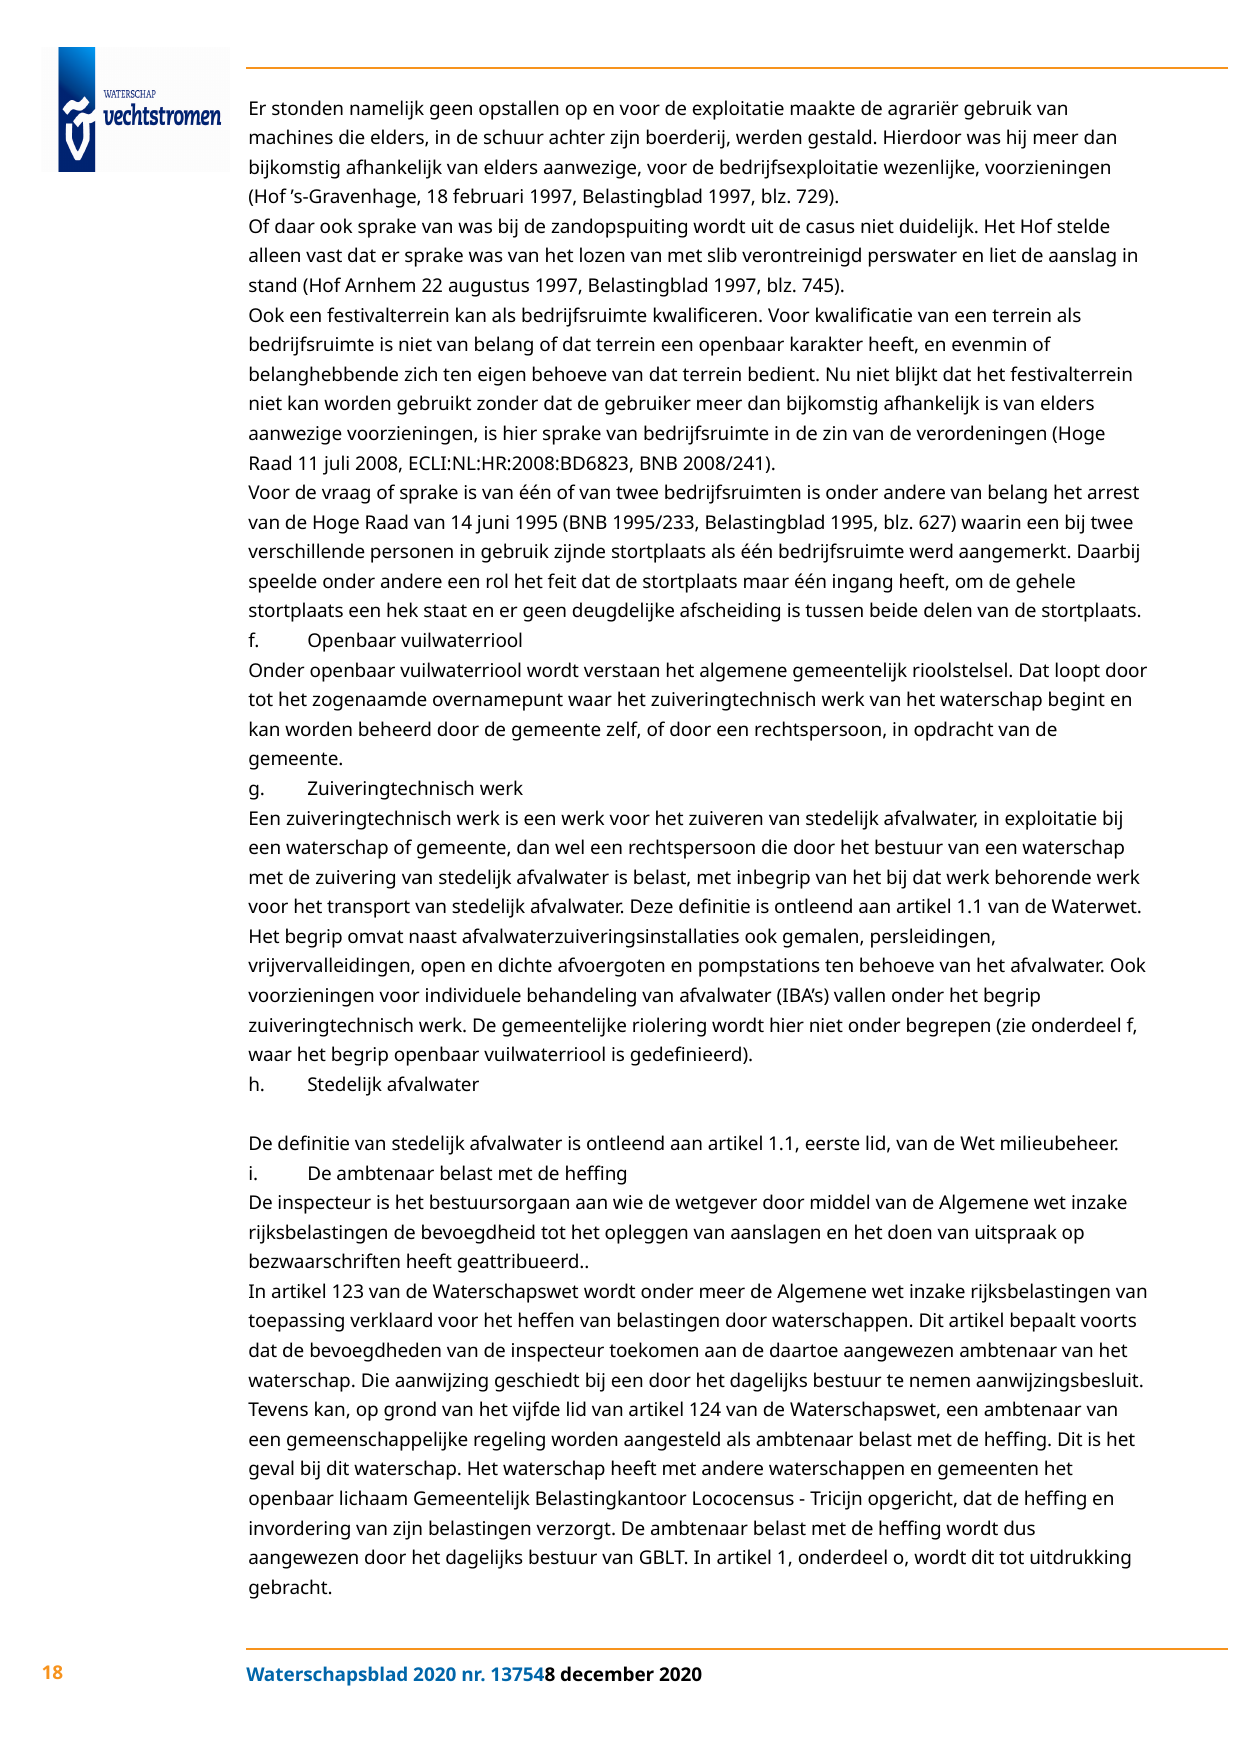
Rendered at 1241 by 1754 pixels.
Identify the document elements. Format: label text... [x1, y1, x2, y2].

list Openbaar vuilwaterriool [248, 627, 1152, 653]
text Tevens kan, op grond van het vijfde lid van artikel 124 van de Waterschapswet, een ambtenaar van een gemeenschappelijke regeling worden aangesteld als ambtenaar belast met de heffing. Dit is het geval bij dit waterschap. Het waterschap heeft met andere waterschappen en gemeenten het openbaar lichaam Gemeentelijk Belastingkantoor Lococensus - Tricijn opgericht, dat de heffing en invordering van zijn belastingen verzorgt. De ambtenaar belast met de heffing wordt dus aangewezen door het dagelijks bestuur van GBLT. In artikel 1, onderdeel o, wordt dit tot uitdrukking gebracht. [248, 1396, 1152, 1600]
text Of daar ook sprake van was bij de zandopspuiting wordt uit de casus niet duidelijk. Het Hof stelde alleen vast dat er sprake was van het lozen van met slib verontreinigd perswater en liet de aanslag in stand (Hof Arnhem 22 augustus 1997, Belastingblad 1997, blz. 745). [248, 213, 1152, 298]
text Onder openbaar vuilwaterriool wordt verstaan het algemene gemeentelijk rioolstelsel. Dat loopt door tot het zogenaamde overnamepunt waar het zuiveringtechnisch werk van het waterschap begint en kan worden beheerd door de gemeente zelf, of door een rechtspersoon, in opdracht van de gemeente. [248, 657, 1152, 771]
list Stedelijk afvalwater [248, 1071, 1152, 1097]
text De inspecteur is het bestuursorgaan aan wie de wetgever door middel van de Algemene wet inzake rijksbelastingen de bevoegdheid tot het opleggen van aanslagen en het doen van uitspraak op bezwaarschriften heeft geattribueerd.. [248, 1189, 1152, 1274]
text Een zuiveringtechnisch werk is een werk voor het zuiveren van stedelijk afvalwater, in exploitatie bij een waterschap of gemeente, dan wel een rechtspersoon die door het bestuur van een waterschap met de zuivering van stedelijk afvalwater is belast, met inbegrip van het bij dat werk behorende werk voor het transport van stedelijk afvalwater. Deze definitie is ontleend aan artikel 1.1 van de Waterwet. Het begrip omvat naast afvalwaterzuiveringsinstallaties ook gemalen, persleidingen, vrijvervalleidingen, open en dichte afvoergoten en pompstations ten behoeve van het afvalwater. Ook voorzieningen voor individuele behandeling van afvalwater (IBA’s) vallen onder het begrip zuiveringtechnisch werk. De gemeentelijke riolering wordt hier niet onder begrepen (zie onderdeel f, waar het begrip openbaar vuilwaterriool is gedefinieerd). [248, 805, 1152, 1067]
list Zuiveringtechnisch werk [248, 775, 1152, 801]
list De ambtenaar belast met de heffing [248, 1160, 1152, 1186]
text Er stonden namelijk geen opstallen op en voor de exploitatie maakte de agrariër gebruik van machines die elders, in de schuur achter zijn boerderij, werden gestald. Hierdoor was hij meer dan bijkomstig afhankelijk van elders aanwezige, voor de bedrijfsexploitatie wezenlijke, voorzieningen (Hof ’s-Gravenhage, 18 februari 1997, Belastingblad 1997, blz. 729). [248, 95, 1152, 209]
text Ook een festivalterrein kan als bedrijfsruimte kwalificeren. Voor kwalificatie van een terrein als bedrijfsruimte is niet van belang of dat terrein een openbaar karakter heeft, en evenmin of belanghebbende zich ten eigen behoeve van dat terrein bedient. Nu niet blijkt dat het festivalterrein niet kan worden gebruikt zonder dat de gebruiker meer dan bijkomstig afhankelijk is van elders aanwezige voorzieningen, is hier sprake van bedrijfsruimte in de zin van de verordeningen (Hoge Raad 11 juli 2008, ECLI:NL:HR:2008:BD6823, BNB 2008/241). [248, 302, 1152, 476]
text De definitie van stedelijk afvalwater is ontleend aan artikel 1.1, eerste lid, van de Wet milieubeheer. [248, 1130, 1152, 1156]
text Voor de vraag of sprake is van één of van twee bedrijfsruimten is onder andere van belang het arrest van de Hoge Raad van 14 juni 1995 (BNB 1995/233, Belastingblad 1995, blz. 627) waarin een bij twee verschillende personen in gebruik zijnde stortplaats als één bedrijfsruimte werd aangemerkt. Daarbij speelde onder andere een rol het feit dat de stortplaats maar één ingang heeft, om de gehele stortplaats een hek staat en er geen deugdelijke afscheiding is tussen beide delen van de stortplaats. [248, 479, 1152, 623]
text In artikel 123 van de Waterschapswet wordt onder meer de Algemene wet inzake rijksbelastingen van toepassing verklaard voor het heffen van belastingen door waterschappen. Dit artikel bepaalt voorts dat de bevoegdheden van de inspecteur toekomen aan de daartoe aangewezen ambtenaar van het waterschap. Die aanwijzing geschiedt bij een door het dagelijks bestuur te nemen aanwijzingsbesluit. [248, 1278, 1152, 1393]
picture [41, 47, 231, 172]
